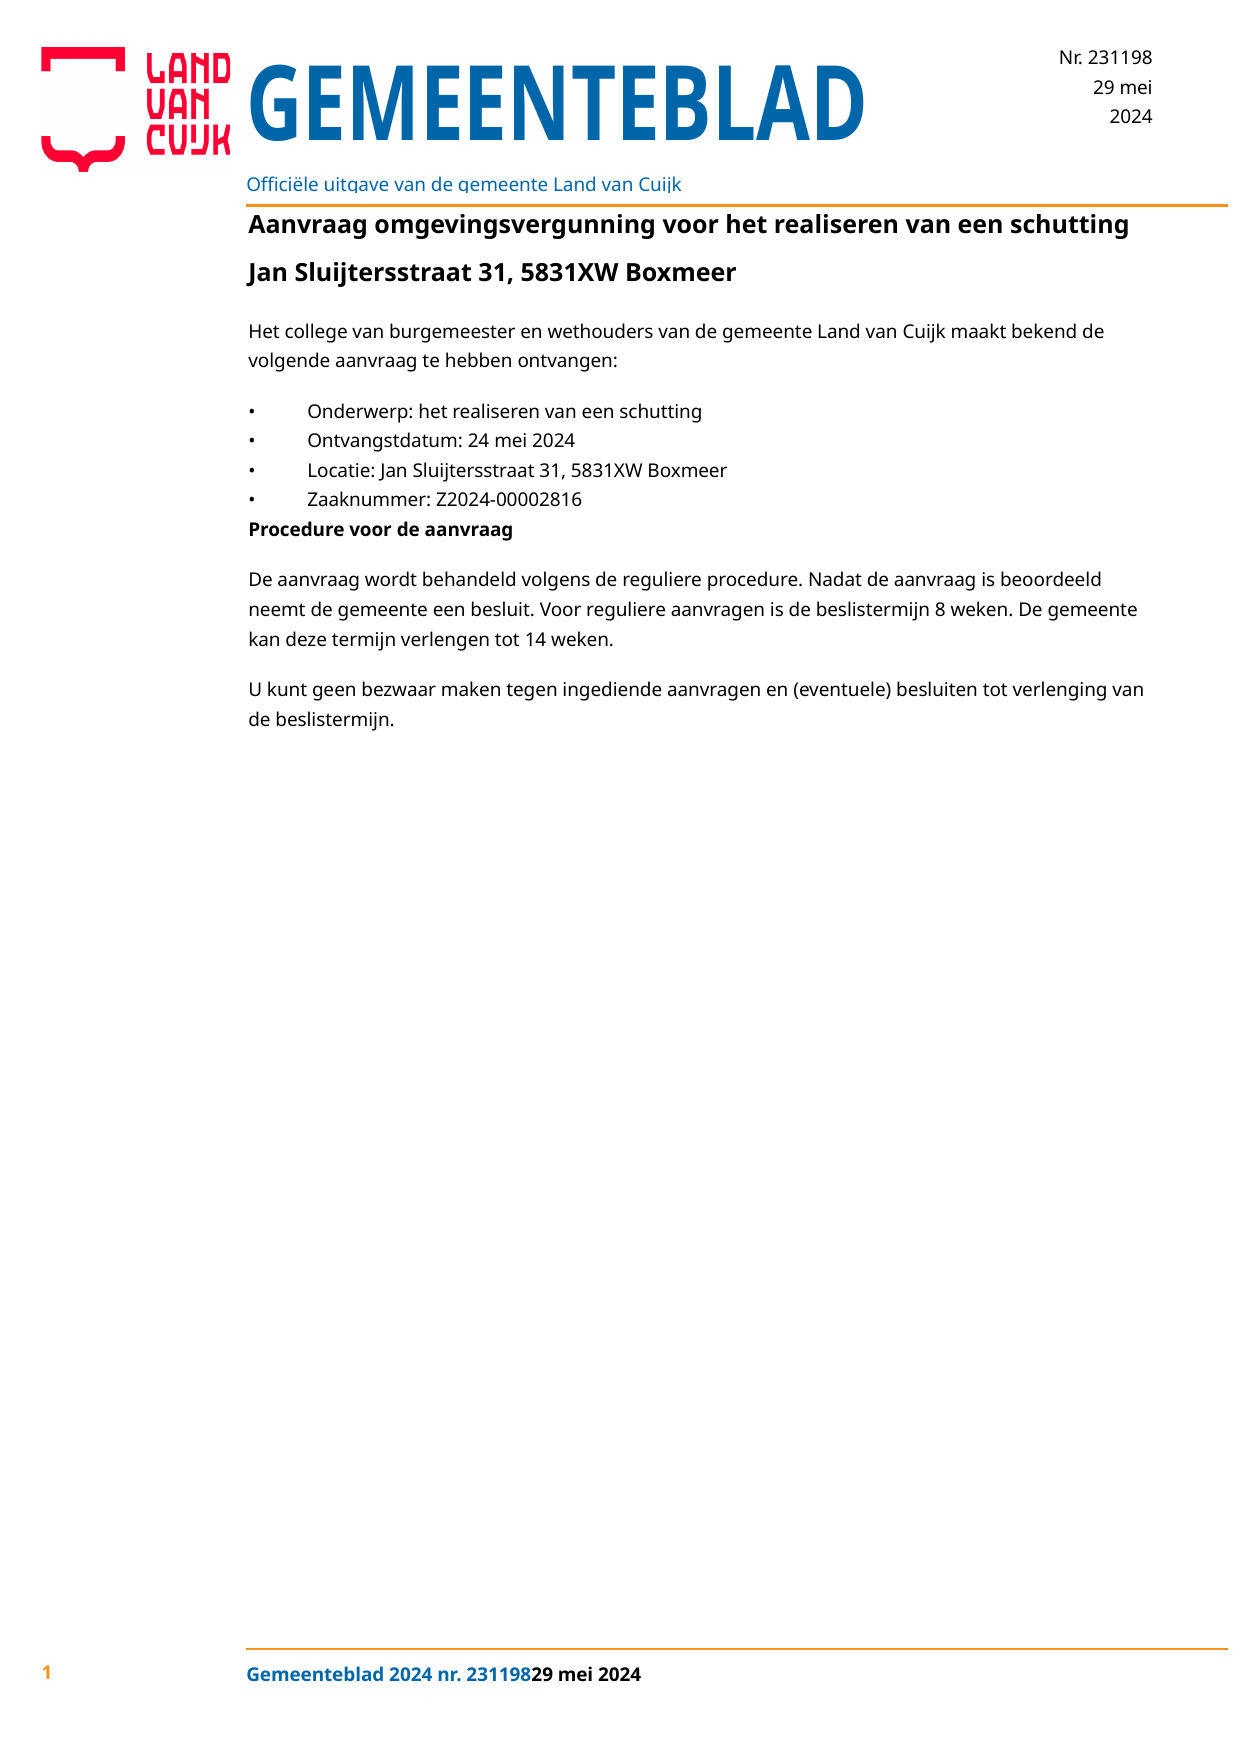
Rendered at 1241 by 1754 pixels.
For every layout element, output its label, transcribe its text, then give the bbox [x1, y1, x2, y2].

text U kunt geen bezwaar maken tegen ingediende aanvragen en (eventuele) besluiten tot verlenging van de beslistermijn. [248, 676, 1152, 732]
list Zaaknummer: Z2024-00002816 [248, 487, 1152, 512]
list Ontvangstdatum: 24 mei 2024 [248, 427, 1152, 453]
list Onderwerp: het realiseren van een schutting [248, 398, 1152, 424]
text Het college van burgemeester en wethouders van de gemeente Land van Cuijk maakt bekend de volgende aanvraag te hebben ontvangen: [248, 318, 1152, 373]
text De aanvraag wordt behandeld volgens de reguliere procedure. Nadat de aanvraag is beoordeeld neemt de gemeente een besluit. Voor reguliere aanvragen is de beslistermijn 8 weken. De gemeente kan deze termijn verlengen tot 14 weken. [248, 567, 1152, 652]
list Locatie: Jan Sluijtersstraat 31, 5831XW Boxmeer [248, 457, 1152, 483]
text Aanvraag omgevingsvergunning voor het realiseren van een schutting Jan Sluijtersstraat 31, 5831XW Boxmeer [248, 207, 1152, 288]
text Procedure voor de aanvraag [248, 516, 1152, 542]
picture [41, 47, 231, 172]
